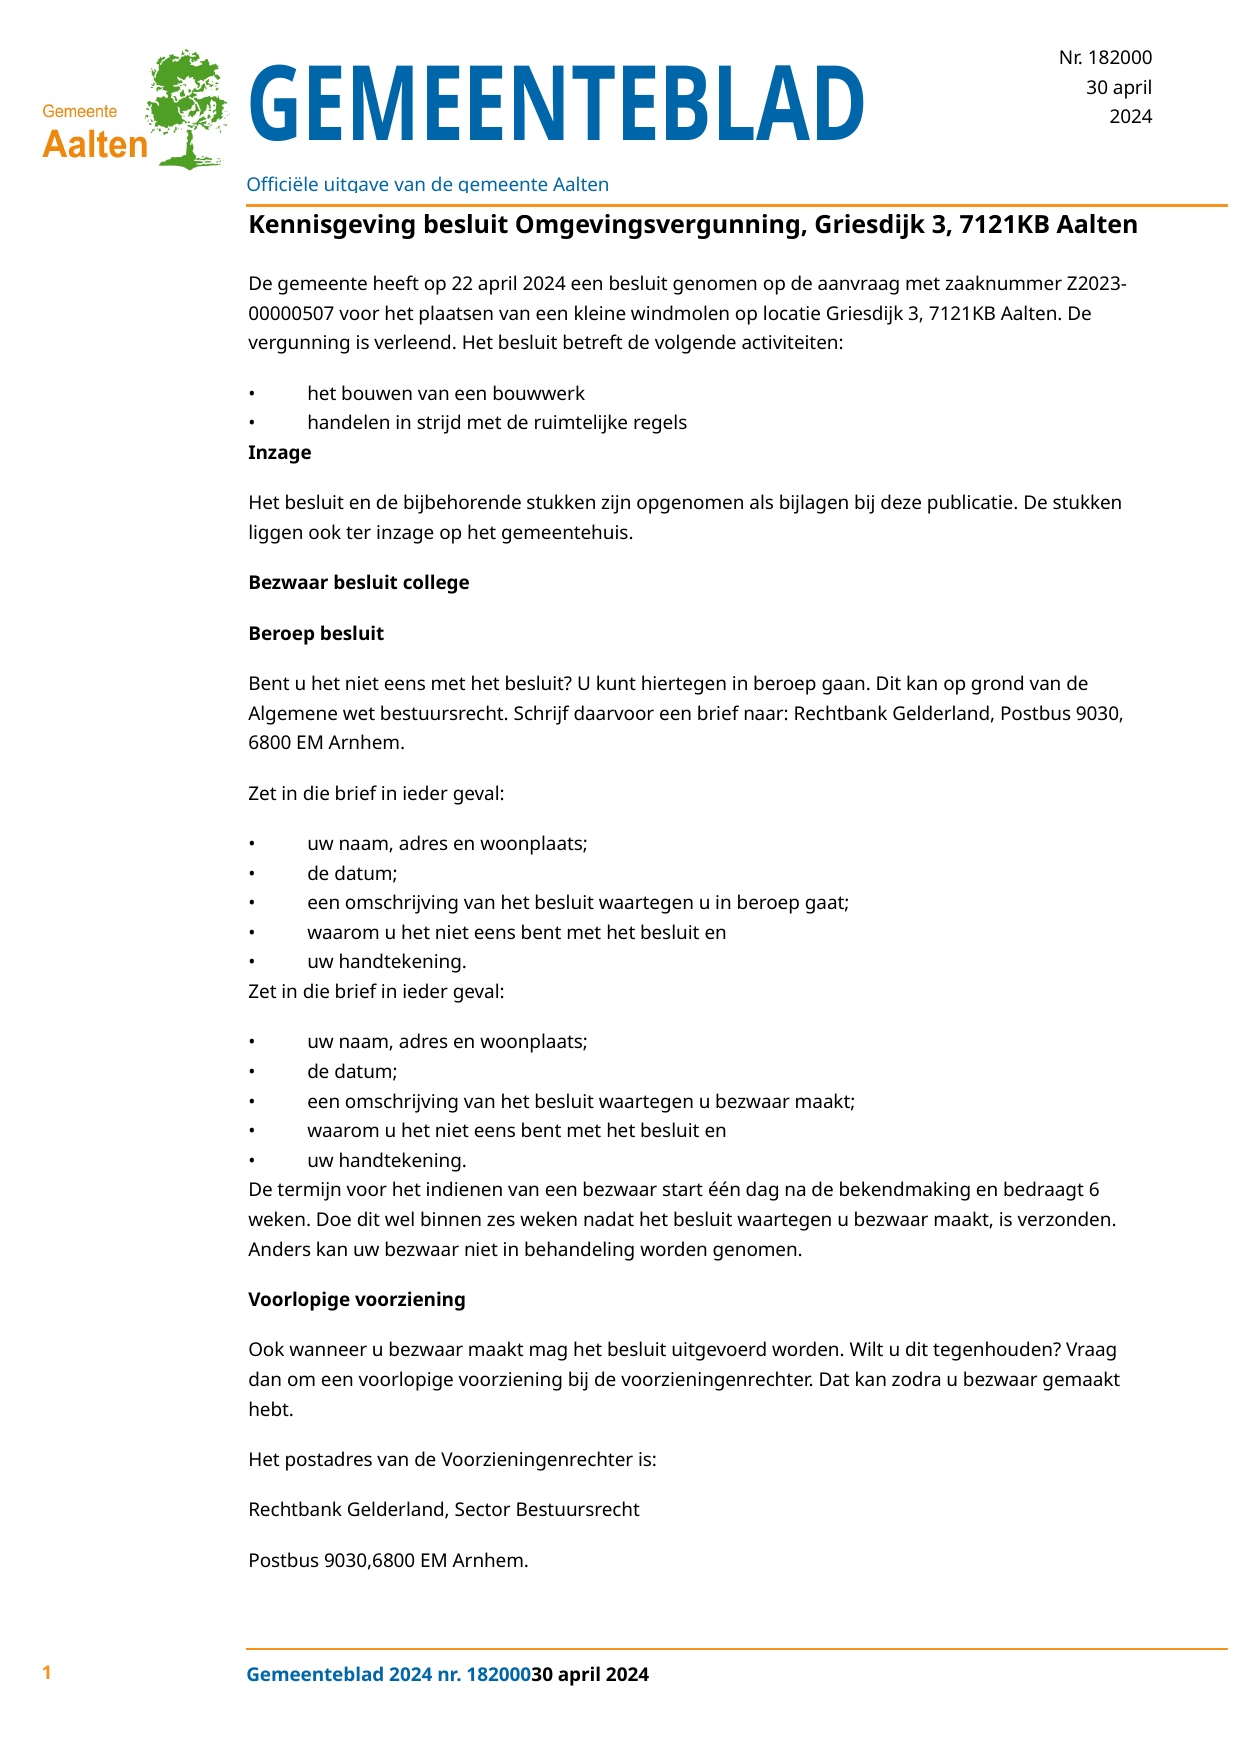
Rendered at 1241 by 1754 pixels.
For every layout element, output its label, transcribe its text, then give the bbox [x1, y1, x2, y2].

list een omschrijving van het besluit waartegen u bezwaar maakt; [248, 1088, 1152, 1113]
text Zet in die brief in ieder geval: [248, 780, 1152, 806]
text De termijn voor het indienen van een bezwaar start één dag na de bekendmaking en bedraagt 6 weken. Doe dit wel binnen zes weken nadat het besluit waartegen u bezwaar maakt, is verzonden. Anders kan uw bezwaar niet in behandeling worden genomen. [248, 1177, 1152, 1261]
list waarom u het niet eens bent met het besluit en [248, 919, 1152, 945]
list uw naam, adres en woonplaats; [248, 830, 1152, 856]
list waarom u het niet eens bent met het besluit en [248, 1117, 1152, 1143]
list een omschrijving van het besluit waartegen u in beroep gaat; [248, 889, 1152, 915]
list uw naam, adres en woonplaats; [248, 1029, 1152, 1054]
text De gemeente heeft op 22 april 2024 een besluit genomen op de aanvraag met zaaknummer Z2023-00000507 voor het plaatsen van een kleine windmolen op locatie Griesdijk 3, 7121KB Aalten. De vergunning is verleend. Het besluit betreft de volgende activiteiten: [248, 270, 1152, 355]
text Bezwaar besluit college [248, 569, 1152, 595]
text Beroep besluit [248, 620, 1152, 646]
text Postbus 9030,6800 EM Arnhem. [248, 1547, 1152, 1573]
text Kennisgeving besluit Omgevingsvergunning, Griesdijk 3, 7121KB Aalten [248, 207, 1152, 241]
text Ook wanneer u bezwaar maakt mag het besluit uitgevoerd worden. Wilt u dit tegenhouden? Vraag dan om een voorlopige voorziening bij de voorzieningenrechter. Dat kan zodra u bezwaar gemaakt hebt. [248, 1337, 1152, 1421]
picture [41, 47, 231, 172]
list de datum; [248, 860, 1152, 886]
text Het besluit en de bijbehorende stukken zijn opgenomen als bijlagen bij deze publicatie. De stukken liggen ook ter inzage op het gemeentehuis. [248, 489, 1152, 545]
list het bouwen van een bouwwerk [248, 380, 1152, 406]
list uw handtekening. [248, 949, 1152, 974]
list handelen in strijd met de ruimtelijke regels [248, 409, 1152, 435]
list uw handtekening. [248, 1147, 1152, 1173]
list de datum; [248, 1058, 1152, 1084]
text Voorlopige voorziening [248, 1286, 1152, 1312]
text Bent u het niet eens met het besluit? U kunt hiertegen in beroep gaan. Dit kan op grond van de Algemene wet bestuursrecht. Schrijf daarvoor een brief naar: Rechtbank Gelderland, Postbus 9030, 6800 EM Arnhem. [248, 670, 1152, 755]
text Het postadres van de Voorzieningenrechter is: [248, 1446, 1152, 1472]
text Zet in die brief in ieder geval: [248, 978, 1152, 1004]
text Rechtbank Gelderland, Sector Bestuursrecht [248, 1497, 1152, 1522]
text Inzage [248, 439, 1152, 465]
